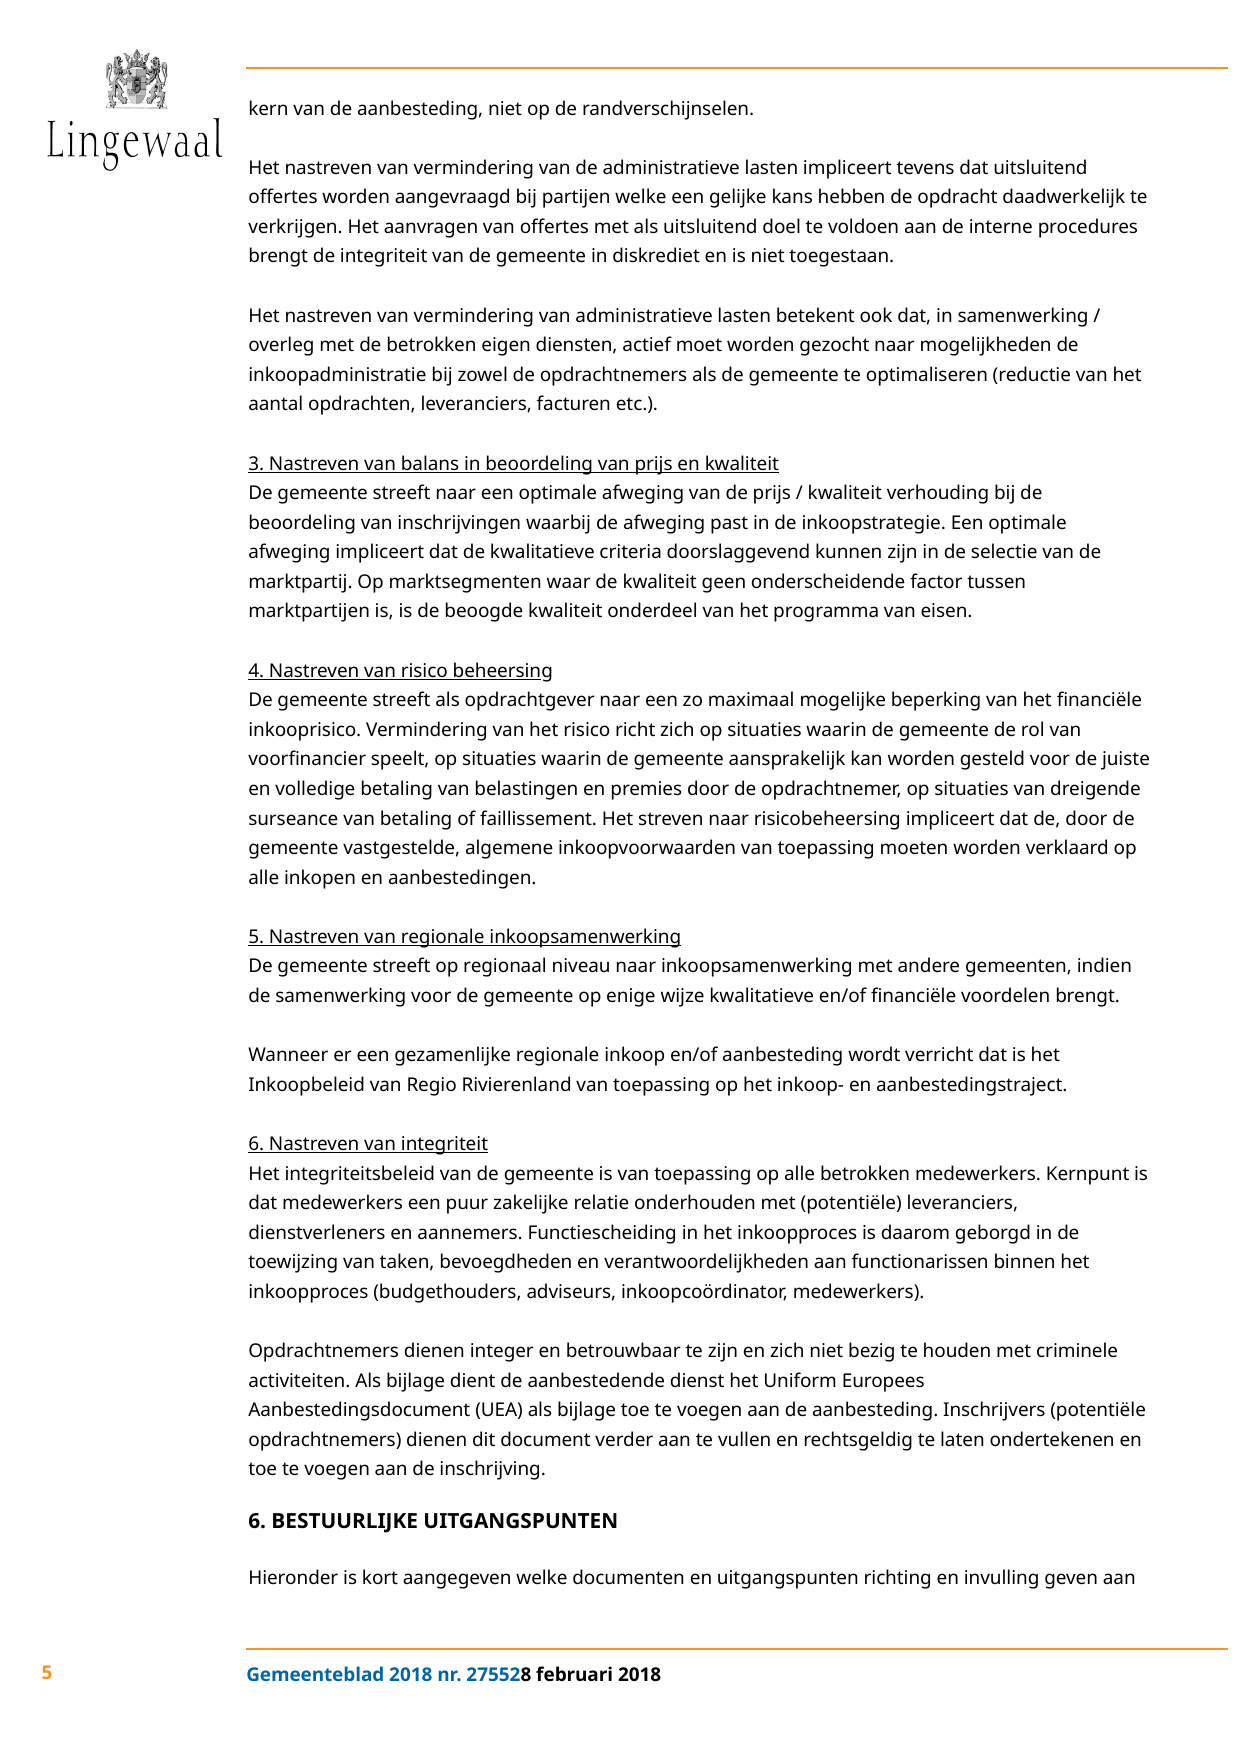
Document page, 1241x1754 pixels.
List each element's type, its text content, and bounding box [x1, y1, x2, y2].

text Het nastreven van vermindering van de administratieve lasten impliceert tevens dat uitsluitend offertes worden aangevraagd bij partijen welke een gelijke kans hebben de opdracht daadwerkelijk te verkrijgen. Het aanvragen van offertes met als uitsluitend doel te voldoen aan de interne procedures brengt de integriteit van de gemeente in diskrediet en is niet toegestaan. [248, 154, 1152, 268]
text De gemeente streeft als opdrachtgever naar een zo maximaal mogelijke beperking van het financiële inkooprisico. Vermindering van het risico richt zich op situaties waarin de gemeente de rol van voorfinancier speelt, op situaties waarin de gemeente aansprakelijk kan worden gesteld voor de juiste en volledige betaling van belastingen en premies door de opdrachtnemer, op situaties van dreigende surseance van betaling of faillissement. Het streven naar risicobeheersing impliceert dat de, door de gemeente vastgestelde, algemene inkoopvoorwaarden van toepassing moeten worden verklaard op alle inkopen en aanbestedingen. [248, 686, 1152, 890]
text De gemeente streeft naar een optimale afweging van de prijs / kwaliteit verhouding bij de beoordeling van inschrijvingen waarbij de afweging past in de inkoopstrategie. Een optimale afweging impliceert dat de kwalitatieve criteria doorslaggevend kunnen zijn in de selectie van de marktpartij. Op marktsegmenten waar de kwaliteit geen onderscheidende factor tussen marktpartijen is, is de beoogde kwaliteit onderdeel van het programma van eisen. [248, 479, 1152, 623]
text kern van de aanbesteding, niet op de randverschijnselen. [248, 95, 1152, 121]
text Hieronder is kort aangegeven welke documenten en uitgangspunten richting en invulling geven aan [248, 1564, 1152, 1590]
text Het nastreven van vermindering van administratieve lasten betekent ook dat, in samenwerking / overleg met de betrokken eigen diensten, actief moet worden gezocht naar mogelijkheden de inkoopadministratie bij zowel de opdrachtnemers als de gemeente te optimaliseren (reductie van het aantal opdrachten, leveranciers, facturen etc.). [248, 302, 1152, 416]
text De gemeente streeft op regionaal niveau naar inkoopsamenwerking met andere gemeenten, indien de samenwerking voor de gemeente op enige wijze kwalitatieve en/of financiële voordelen brengt. [248, 953, 1152, 1008]
text Opdrachtnemers dienen integer en betrouwbaar te zijn en zich niet bezig te houden met criminele activiteiten. Als bijlage dient de aanbestedende dienst het Uniform Europees Aanbestedingsdocument (UEA) als bijlage toe te voegen aan de aanbesteding. Inschrijvers (potentiële opdrachtnemers) dienen dit document verder aan te vullen en rechtsgeldig te laten ondertekenen en toe te voegen aan de inschrijving. [248, 1337, 1152, 1481]
text 5. Nastreven van regionale inkoopsamenwerking [248, 923, 1152, 949]
text Het integriteitsbeleid van de gemeente is van toepassing op alle betrokken medewerkers. Kernpunt is dat medewerkers een puur zakelijke relatie onderhouden met (potentiële) leveranciers, dienstverleners en aannemers. Functiescheiding in het inkoopproces is daarom geborgd in de toewijzing van taken, bevoegdheden en verantwoordelijkheden aan functionarissen binnen het inkoopproces (budgethouders, adviseurs, inkoopcoördinator, medewerkers). [248, 1160, 1152, 1304]
text Wanneer er een gezamenlijke regionale inkoop en/of aanbesteding wordt verricht dat is het Inkoopbeleid van Regio Rivierenland van toepassing op het inkoop- en aanbestedingstraject. [248, 1041, 1152, 1097]
text 6. Nastreven van integriteit [248, 1130, 1152, 1156]
text 6. BESTUURLIJKE UITGANGSPUNTEN [248, 1506, 1152, 1534]
picture [41, 47, 231, 172]
text 4. Nastreven van risico beheersing [248, 657, 1152, 683]
text 3. Nastreven van balans in beoordeling van prijs en kwaliteit [248, 450, 1152, 476]
